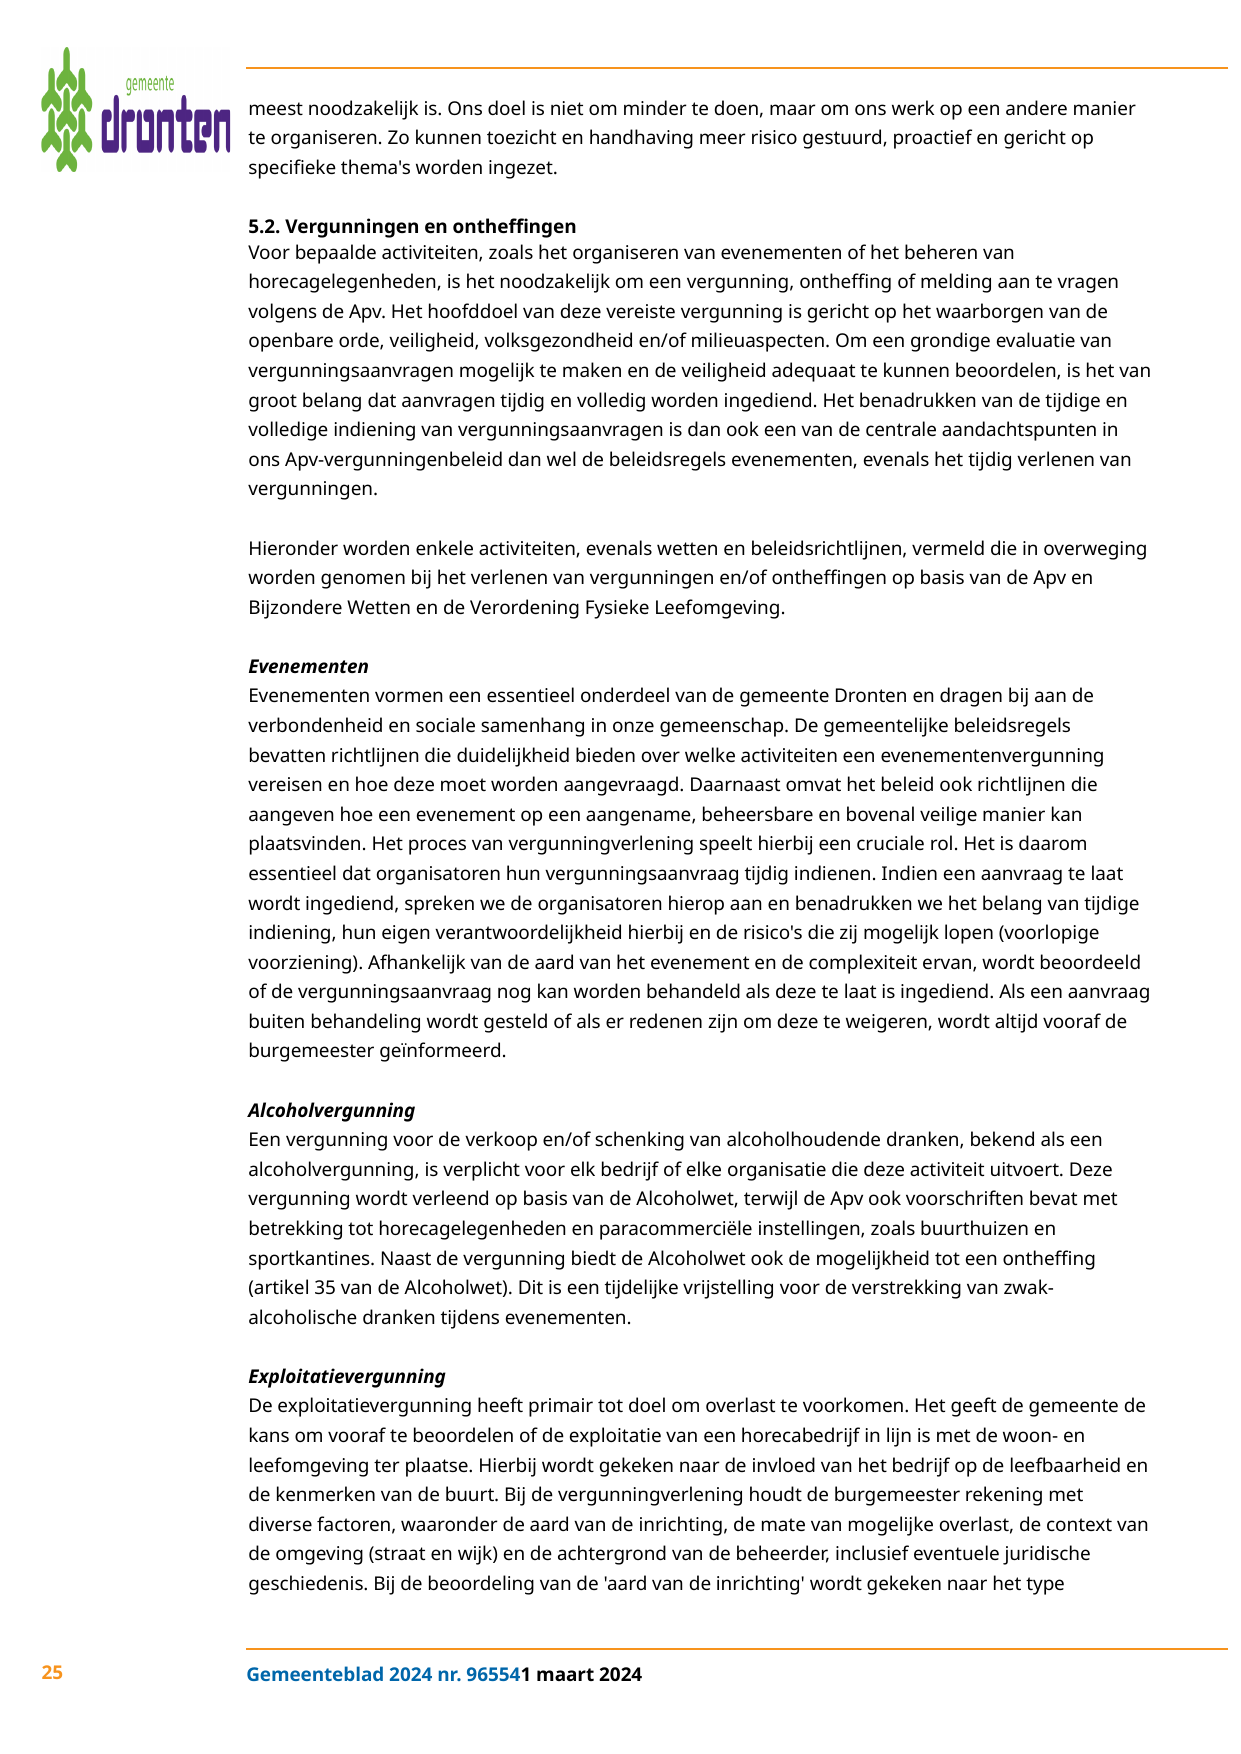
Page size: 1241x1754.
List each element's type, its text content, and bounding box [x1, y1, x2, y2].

text Exploitatievergunning [248, 1363, 1152, 1389]
text Evenementen vormen een essentieel onderdeel van de gemeente Dronten en dragen bij aan de verbondenheid en sociale samenhang in onze gemeenschap. De gemeentelijke beleidsregels bevatten richtlijnen die duidelijkheid bieden over welke activiteiten een evenementenvergunning vereisen en hoe deze moet worden aangevraagd. Daarnaast omvat het beleid ook richtlijnen die aangeven hoe een evenement op een aangename, beheersbare en bovenal veilige manier kan plaatsvinden. Het proces van vergunningverlening speelt hierbij een cruciale rol. Het is daarom essentieel dat organisatoren hun vergunningsaanvraag tijdig indienen. Indien een aanvraag te laat wordt ingediend, spreken we de organisatoren hierop aan en benadrukken we het belang van tijdige indiening, hun eigen verantwoordelijkheid hierbij en de risico's die zij mogelijk lopen (voorlopige voorziening). Afhankelijk van de aard van het evenement en de complexiteit ervan, wordt beoordeeld of de vergunningsaanvraag nog kan worden behandeld als deze te laat is ingediend. Als een aanvraag buiten behandeling wordt gesteld of als er redenen zijn om deze te weigeren, wordt altijd vooraf de burgemeester geïnformeerd. [248, 683, 1152, 1063]
text Voor bepaalde activiteiten, zoals het organiseren van evenementen of het beheren van horecagelegenheden, is het noodzakelijk om een vergunning, ontheffing of melding aan te vragen volgens de Apv. Het hoofddoel van deze vereiste vergunning is gericht op het waarborgen van de openbare orde, veiligheid, volksgezondheid en/of milieuaspecten. Om een grondige evaluatie van vergunningsaanvragen mogelijk te maken en de veiligheid adequaat te kunnen beoordelen, is het van groot belang dat aanvragen tijdig en volledig worden ingediend. Het benadrukken van de tijdige en volledige indiening van vergunningsaanvragen is dan ook een van de centrale aandachtspunten in ons Apv-vergunningenbeleid dan wel de beleidsregels evenementen, evenals het tijdig verlenen van vergunningen. [248, 239, 1152, 501]
text meest noodzakelijk is. Ons doel is niet om minder te doen, maar om ons werk op een andere manier te organiseren. Zo kunnen toezicht en handhaving meer risico gestuurd, proactief en gericht op specifieke thema's worden ingezet. [248, 95, 1152, 180]
text 5.2. Vergunningen en ontheffingen [248, 213, 1152, 239]
text Alcoholvergunning [248, 1097, 1152, 1122]
text Een vergunning voor de verkoop en/of schenking van alcoholhoudende dranken, bekend als een alcoholvergunning, is verplicht voor elk bedrijf of elke organisatie die deze activiteit uitvoert. Deze vergunning wordt verleend op basis van de Alcoholwet, terwijl de Apv ook voorschriften bevat met betrekking tot horecagelegenheden en paracommerciële instellingen, zoals buurthuizen en sportkantines. Naast de vergunning biedt de Alcoholwet ook de mogelijkheid tot een ontheffing (artikel 35 van de Alcoholwet). Dit is een tijdelijke vrijstelling voor de verstrekking van zwak-alcoholische dranken tijdens evenementen. [248, 1126, 1152, 1329]
picture [41, 47, 231, 172]
text Hieronder worden enkele activiteiten, evenals wetten en beleidsrichtlijnen, vermeld die in overweging worden genomen bij het verlenen van vergunningen en/of ontheffingen op basis van de Apv en Bijzondere Wetten en de Verordening Fysieke Leefomgeving. [248, 535, 1152, 619]
text De exploitatievergunning heeft primair tot doel om overlast te voorkomen. Het geeft de gemeente de kans om vooraf te beoordelen of de exploitatie van een horecabedrijf in lijn is met de woon- en leefomgeving ter plaatse. Hierbij wordt gekeken naar de invloed van het bedrijf op de leefbaarheid en de kenmerken van de buurt. Bij de vergunningverlening houdt de burgemeester rekening met diverse factoren, waaronder de aard van de inrichting, de mate van mogelijke overlast, de context van de omgeving (straat en wijk) en de achtergrond van de beheerder, inclusief eventuele juridische geschiedenis. Bij de beoordeling van de 'aard van de inrichting' wordt gekeken naar het type [248, 1393, 1152, 1596]
text Evenementen [248, 653, 1152, 679]
